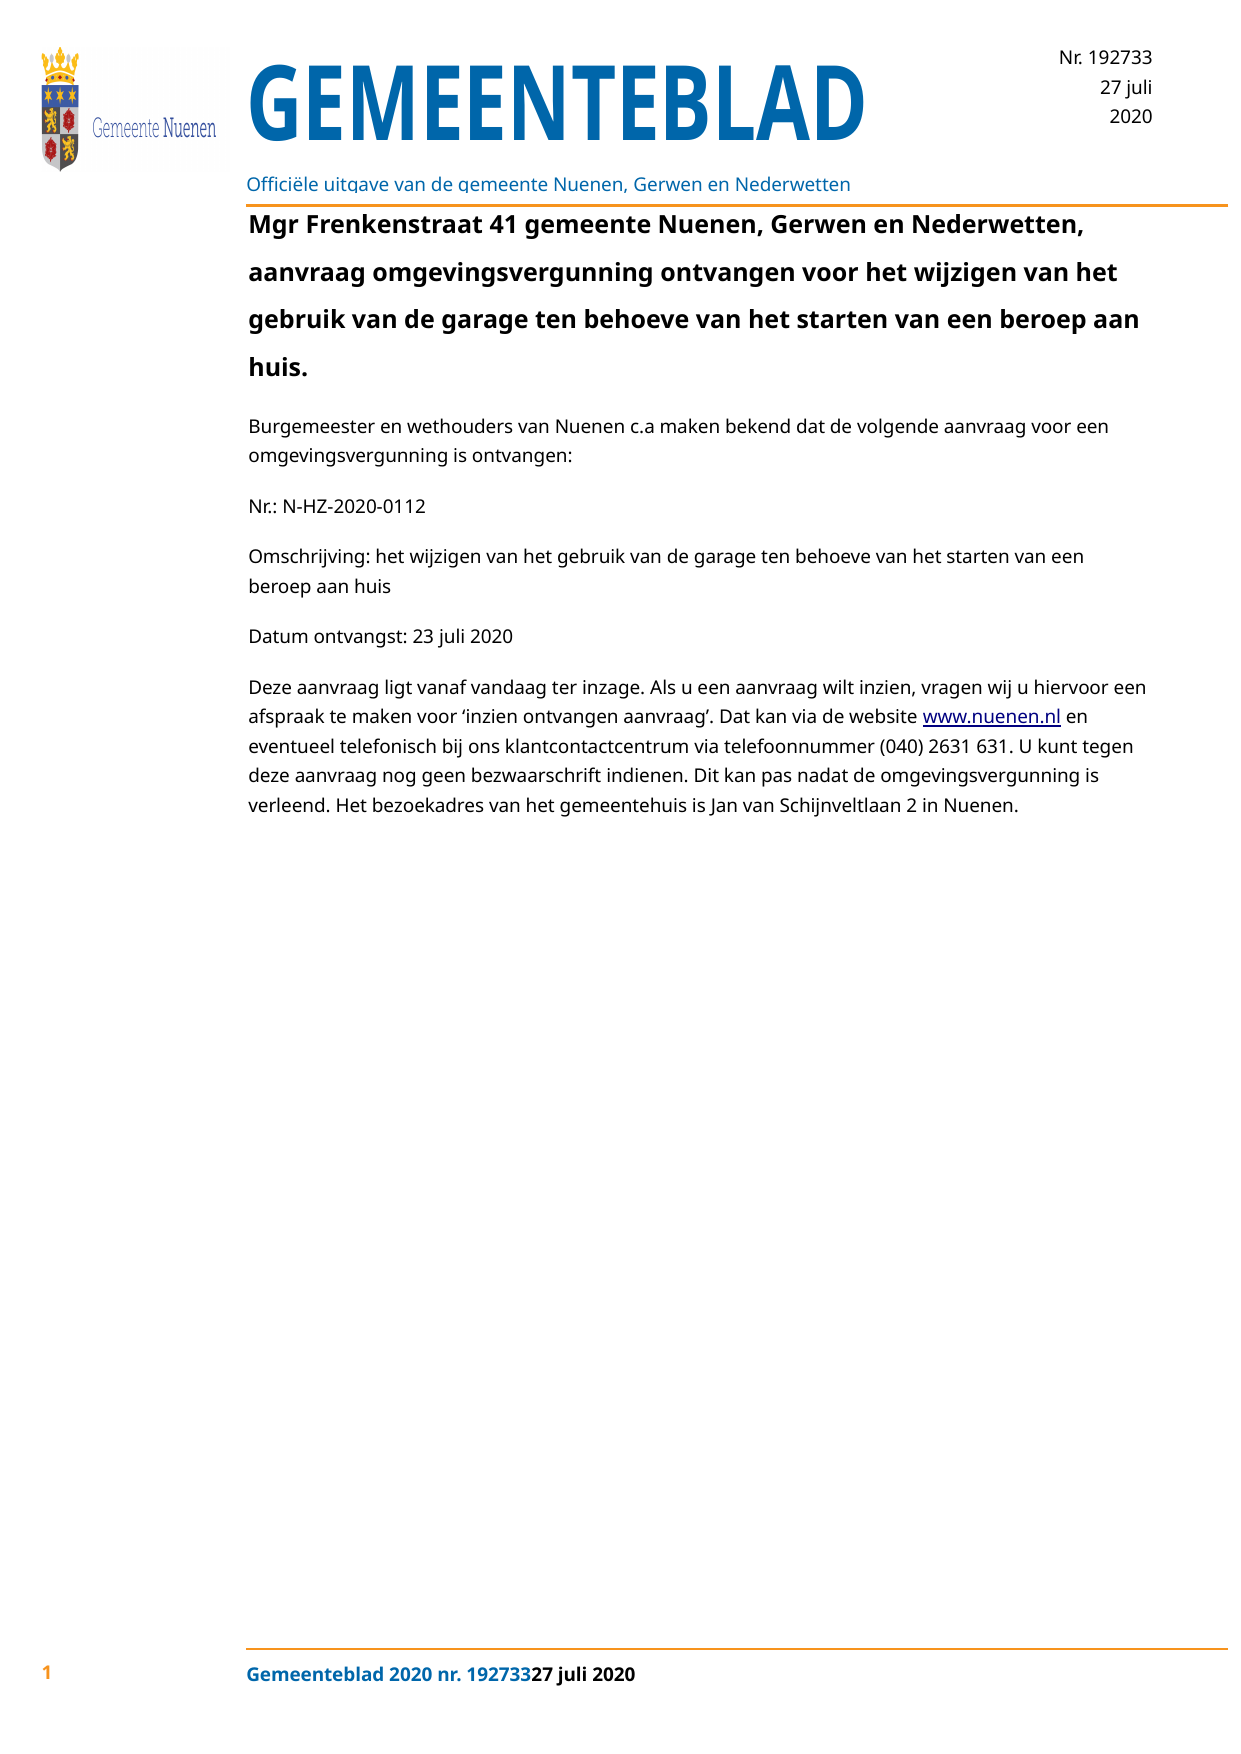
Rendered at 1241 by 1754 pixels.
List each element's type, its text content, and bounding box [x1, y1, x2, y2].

text Omschrijving: het wijzigen van het gebruik van de garage ten behoeve van het starten van een beroep aan huis [248, 543, 1152, 599]
text Burgemeester en wethouders van Nuenen c.a maken bekend dat de volgende aanvraag voor een omgevingsvergunning is ontvangen: [248, 413, 1152, 468]
text Datum ontvangst: 23 juli 2020 [248, 623, 1152, 649]
text Deze aanvraag ligt vanaf vandaag ter inzage. Als u een aanvraag wilt inzien, vragen wij u hiervoor een afspraak te maken voor ‘inzien ontvangen aanvraag’. Dat kan via de website www.nuenen.nl en eventueel telefonisch bij ons klantcontactcentrum via telefoonnummer (040) 2631 631. U kunt tegen deze aanvraag nog geen bezwaarschrift indienen. Dit kan pas nadat de omgevingsvergunning is verleend. Het bezoekadres van het gemeentehuis is Jan van Schijnveltlaan 2 in Nuenen. [248, 674, 1152, 818]
text Nr.: N-HZ-2020-0112 [248, 493, 1152, 519]
picture [41, 47, 231, 172]
text Mgr Frenkenstraat 41 gemeente Nuenen, Gerwen en Nederwetten, aanvraag omgevingsvergunning ontvangen voor het wijzigen van het gebruik van de garage ten behoeve van het starten van een beroep aan huis. [248, 207, 1152, 384]
